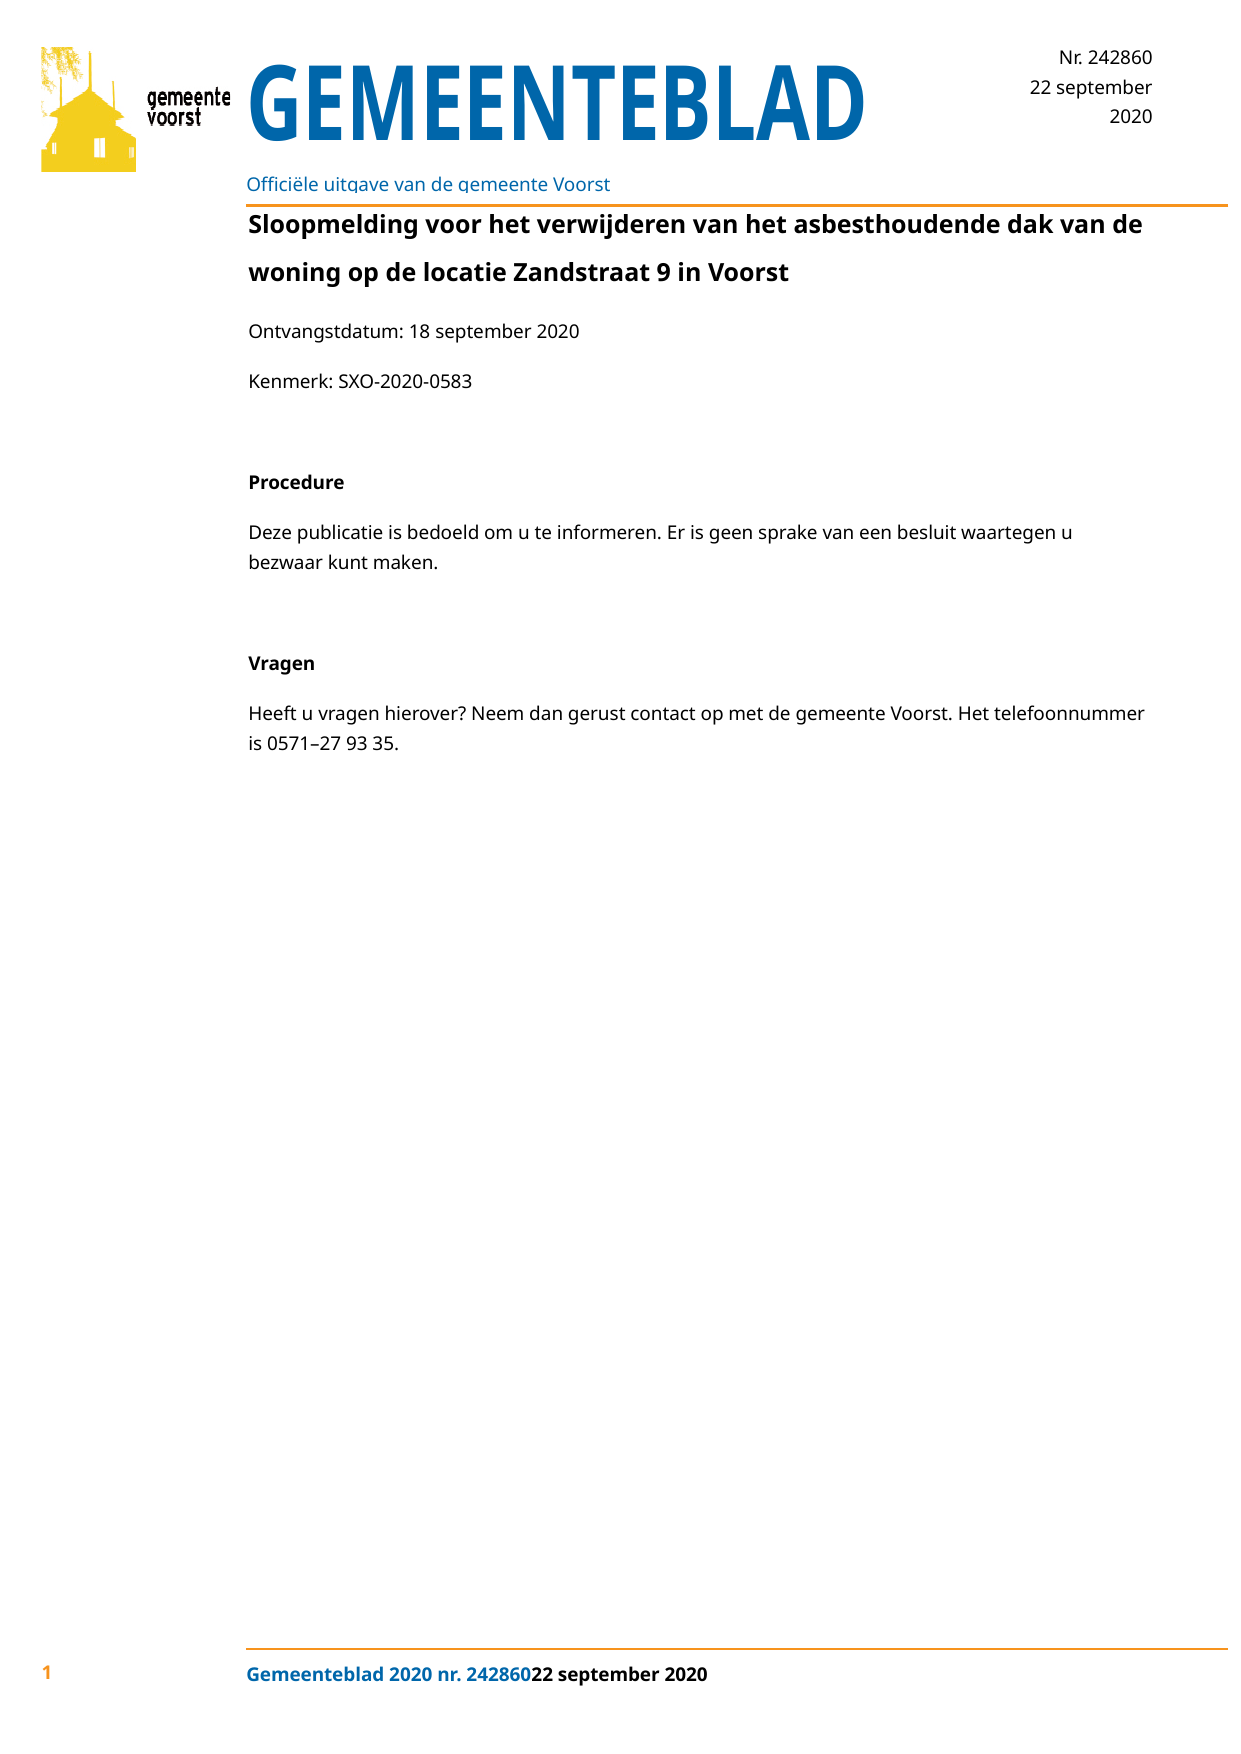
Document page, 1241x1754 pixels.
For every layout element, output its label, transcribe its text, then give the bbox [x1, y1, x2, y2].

text Ontvangstdatum: 18 september 2020 [248, 318, 1152, 344]
text Deze publicatie is bedoeld om u te informeren. Er is geen sprake van een besluit waartegen u bezwaar kunt maken. [248, 519, 1152, 575]
picture [41, 47, 231, 172]
text Vragen [248, 650, 1152, 676]
text Procedure [248, 469, 1152, 495]
text Heeft u vragen hierover? Neem dan gerust contact op met de gemeente Voorst. Het telefoonnummer is 0571–27 93 35. [248, 700, 1152, 756]
text Sloopmelding voor het verwijderen van het asbesthoudende dak van de woning op de locatie Zandstraat 9 in Voorst [248, 207, 1152, 288]
text Kenmerk: SXO-2020-0583 [248, 368, 1152, 394]
